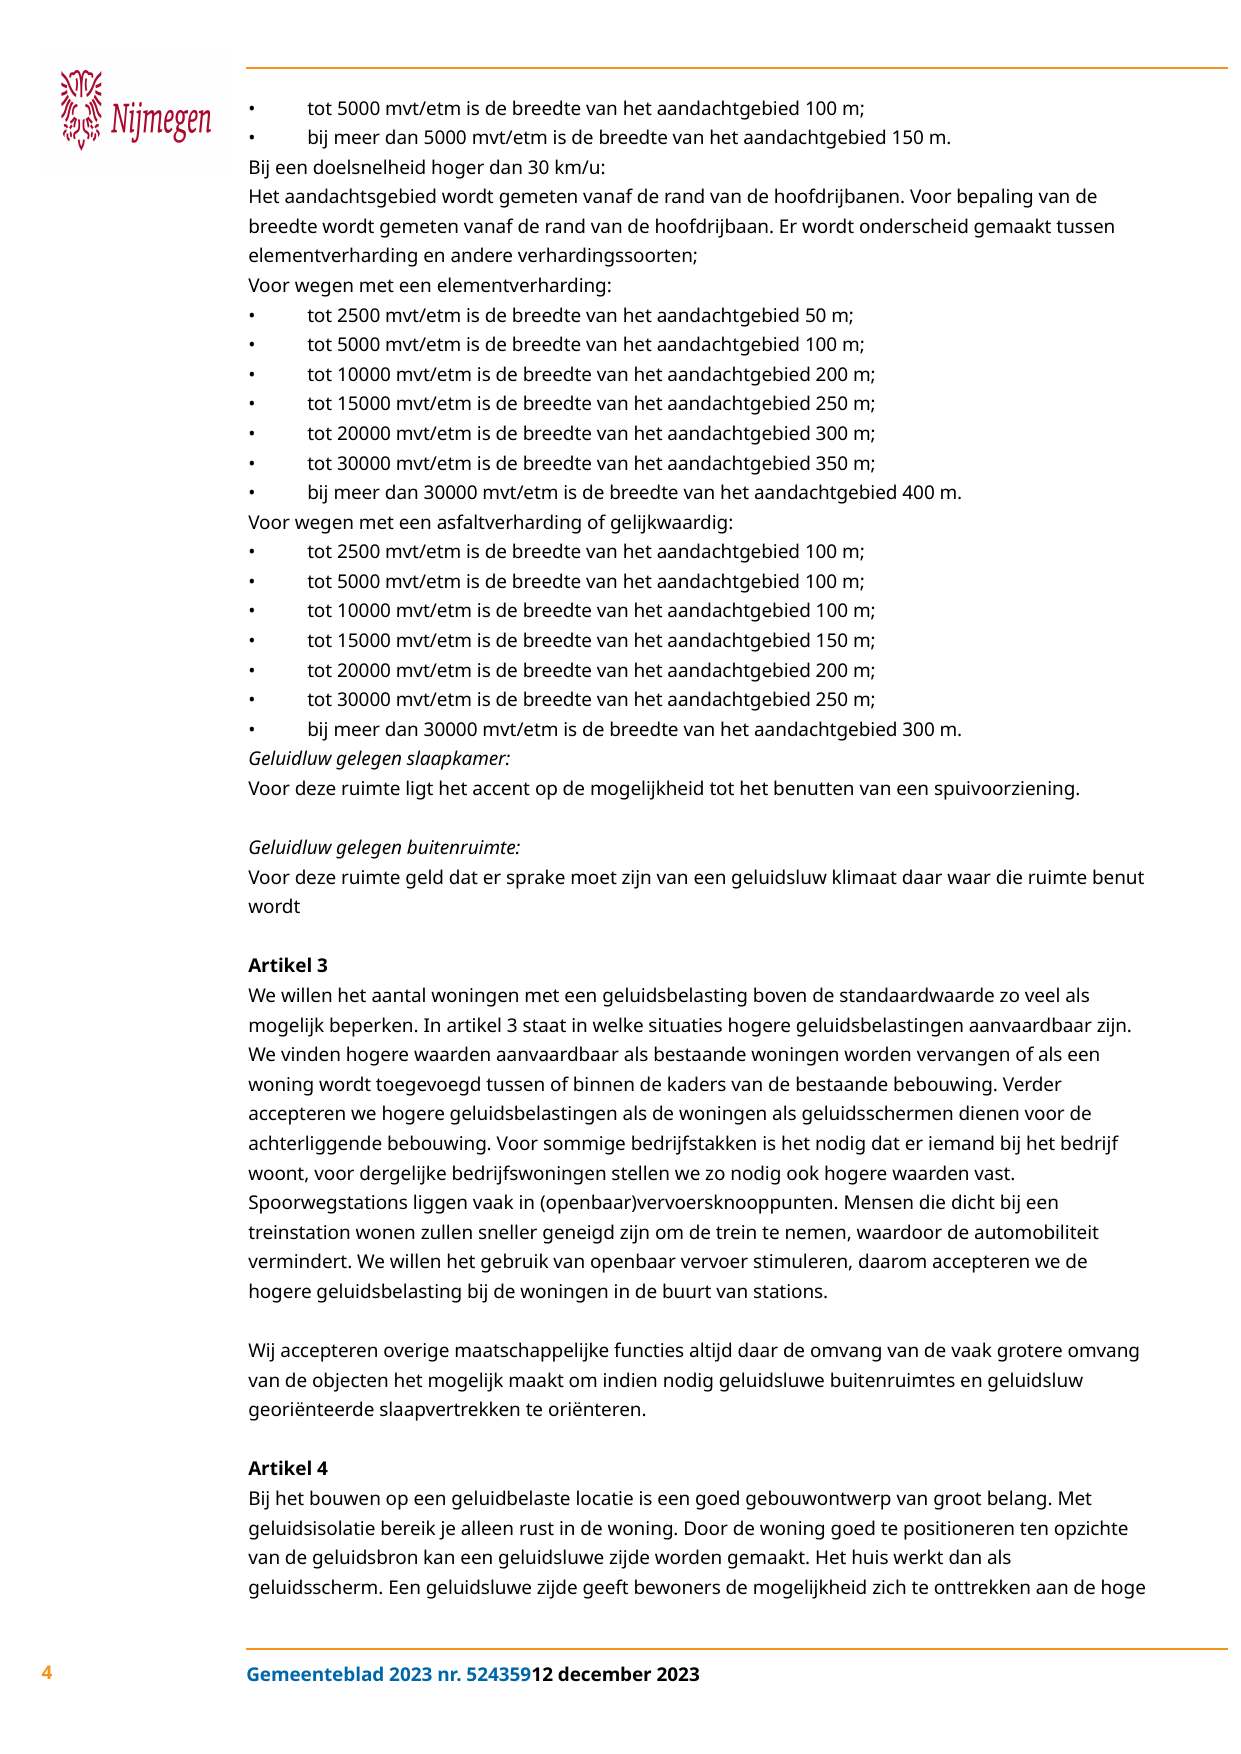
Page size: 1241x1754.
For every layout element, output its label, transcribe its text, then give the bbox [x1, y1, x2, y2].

list tot 5000 mvt/etm is de breedte van het aandachtgebied 100 m; [248, 95, 1152, 121]
list tot 30000 mvt/etm is de breedte van het aandachtgebied 350 m; [248, 450, 1152, 476]
list tot 5000 mvt/etm is de breedte van het aandachtgebied 100 m; [248, 568, 1152, 594]
text Voor wegen met een asfaltverharding of gelijkwaardig: [248, 509, 1152, 535]
list tot 20000 mvt/etm is de breedte van het aandachtgebied 200 m; [248, 657, 1152, 683]
text Artikel 4 [248, 1456, 1152, 1481]
text Voor wegen met een elementverharding: [248, 272, 1152, 298]
list tot 15000 mvt/etm is de breedte van het aandachtgebied 150 m; [248, 627, 1152, 653]
list tot 10000 mvt/etm is de breedte van het aandachtgebied 100 m; [248, 598, 1152, 623]
picture [41, 47, 231, 172]
text Geluidluw gelegen slaapkamer: [248, 746, 1152, 771]
text We willen het aantal woningen met een geluidsbelasting boven de standaardwaarde zo veel als mogelijk beperken. In artikel 3 staat in welke situaties hogere geluidsbelastingen aanvaardbaar zijn. We vinden hogere waarden aanvaardbaar als bestaande woningen worden vervangen of als een woning wordt toegevoegd tussen of binnen de kaders van de bestaande bebouwing. Verder accepteren we hogere geluidsbelastingen als de woningen als geluidsschermen dienen voor de achterliggende bebouwing. Voor sommige bedrijfstakken is het nodig dat er iemand bij het bedrijf woont, voor dergelijke bedrijfswoningen stellen we zo nodig ook hogere waarden vast. Spoorwegstations liggen vaak in (openbaar)vervoersknooppunten. Mensen die dicht bij een treinstation wonen zullen sneller geneigd zijn om de trein te nemen, waardoor de automobiliteit vermindert. We willen het gebruik van openbaar vervoer stimuleren, daarom accepteren we de hogere geluidsbelasting bij de woningen in de buurt van stations. [248, 982, 1152, 1304]
list tot 2500 mvt/etm is de breedte van het aandachtgebied 50 m; [248, 302, 1152, 328]
list bij meer dan 30000 mvt/etm is de breedte van het aandachtgebied 300 m. [248, 716, 1152, 742]
text Bij een doelsnelheid hoger dan 30 km/u: [248, 154, 1152, 180]
text Het aandachtsgebied wordt gemeten vanaf de rand van de hoofdrijbanen. Voor bepaling van de breedte wordt gemeten vanaf de rand van de hoofdrijbaan. Er wordt onderscheid gemaakt tussen elementverharding en andere verhardingssoorten; [248, 183, 1152, 268]
list tot 20000 mvt/etm is de breedte van het aandachtgebied 300 m; [248, 420, 1152, 446]
list bij meer dan 30000 mvt/etm is de breedte van het aandachtgebied 400 m. [248, 479, 1152, 505]
text Artikel 3 [248, 953, 1152, 978]
list tot 15000 mvt/etm is de breedte van het aandachtgebied 250 m; [248, 391, 1152, 416]
text Bij het bouwen op een geluidbelaste locatie is een goed gebouwontwerp van groot belang. Met geluidsisolatie bereik je alleen rust in de woning. Door de woning goed te positioneren ten opzichte van de geluidsbron kan een geluidsluwe zijde worden gemaakt. Het huis werkt dan als geluidsscherm. Een geluidsluwe zijde geeft bewoners de mogelijkheid zich te onttrekken aan de hoge [248, 1485, 1152, 1600]
text Wij accepteren overige maatschappelijke functies altijd daar de omvang van de vaak grotere omvang van de objecten het mogelijk maakt om indien nodig geluidsluwe buitenruimtes en geluidsluw georiënteerde slaapvertrekken te oriënteren. [248, 1337, 1152, 1422]
text Voor deze ruimte ligt het accent op de mogelijkheid tot het benutten van een spuivoorziening. [248, 775, 1152, 801]
list tot 2500 mvt/etm is de breedte van het aandachtgebied 100 m; [248, 538, 1152, 564]
list tot 30000 mvt/etm is de breedte van het aandachtgebied 250 m; [248, 686, 1152, 712]
list tot 5000 mvt/etm is de breedte van het aandachtgebied 100 m; [248, 331, 1152, 357]
list bij meer dan 5000 mvt/etm is de breedte van het aandachtgebied 150 m. [248, 124, 1152, 150]
text Voor deze ruimte geld dat er sprake moet zijn van een geluidsluw klimaat daar waar die ruimte benut wordt [248, 864, 1152, 919]
text Geluidluw gelegen buitenruimte: [248, 834, 1152, 860]
list tot 10000 mvt/etm is de breedte van het aandachtgebied 200 m; [248, 361, 1152, 387]
